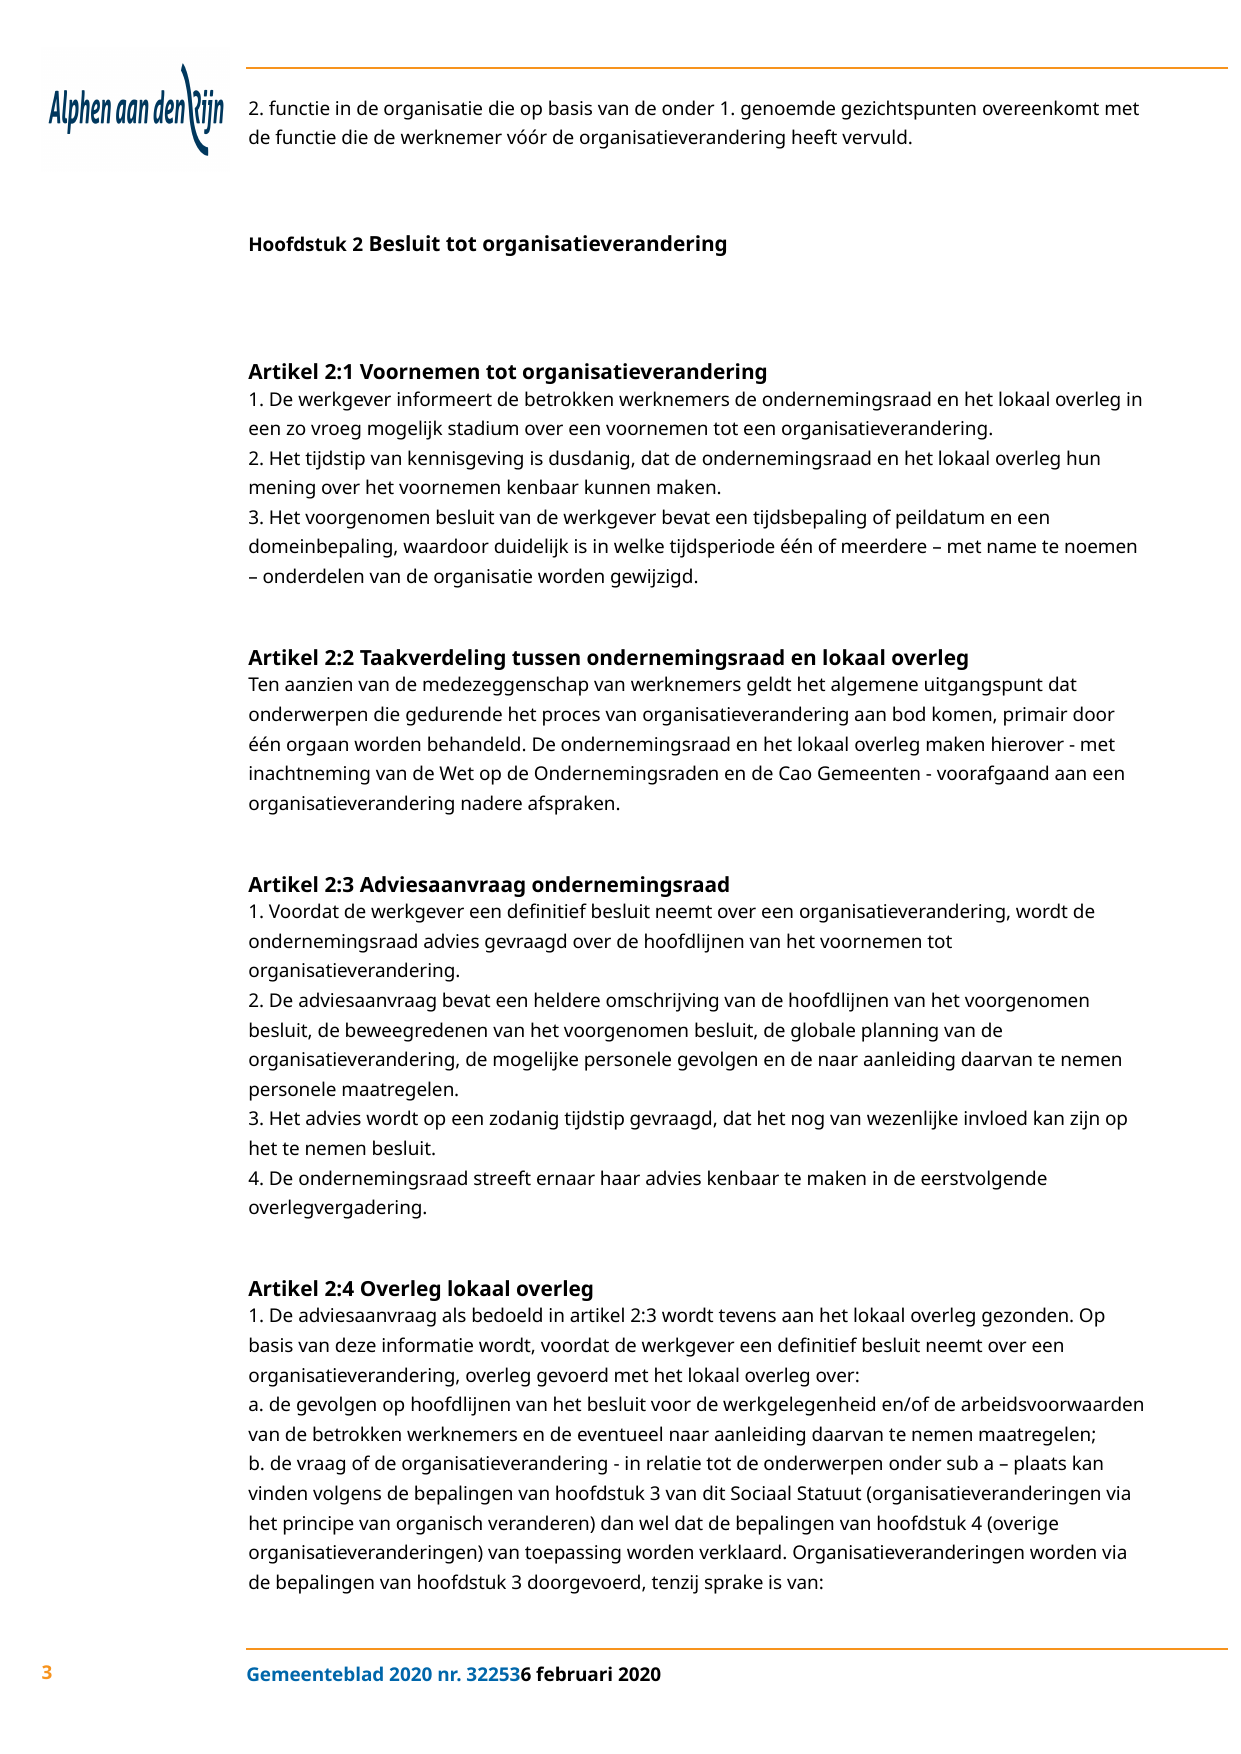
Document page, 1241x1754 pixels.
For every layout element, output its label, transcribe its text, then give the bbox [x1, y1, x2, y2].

text 2. functie in de organisatie die op basis van de onder 1. genoemde gezichtspunten overeenkomt met de functie die de werknemer vóór de organisatieverandering heeft vervuld. [248, 95, 1152, 150]
text Ten aanzien van de medezeggenschap van werknemers geldt het algemene uitgangspunt dat onderwerpen die gedurende het proces van organisatieverandering aan bod komen, primair door één orgaan worden behandeld. De ondernemingsraad en het lokaal overleg maken hierover - met inachtneming van de Wet op de Ondernemingsraden en de Cao Gemeenten - voorafgaand aan een organisatieverandering nadere afspraken. [248, 672, 1152, 816]
text 3. Het voorgenomen besluit van de werkgever bevat een tijdsbepaling of peildatum en een domeinbepaling, waardoor duidelijk is in welke tijdsperiode één of meerdere – met name te noemen – onderdelen van de organisatie worden gewijzigd. [248, 504, 1152, 589]
text Artikel 2:4 Overleg lokaal overleg [248, 1274, 1152, 1303]
text 1. De werkgever informeert de betrokken werknemers de ondernemingsraad en het lokaal overleg in een zo vroeg mogelijk stadium over een voornemen tot een organisatieverandering. [248, 386, 1152, 441]
text 2. Het tijdstip van kennisgeving is dusdanig, dat de ondernemingsraad en het lokaal overleg hun mening over het voornemen kenbaar kunnen maken. [248, 445, 1152, 500]
text b. de vraag of de organisatieverandering - in relatie tot de onderwerpen onder sub a – plaats kan vinden volgens de bepalingen van hoofdstuk 3 van dit Sociaal Statuut (organisatieveranderingen via het principe van organisch veranderen) dan wel dat de bepalingen van hoofdstuk 4 (overige organisatieveranderingen) van toepassing worden verklaard. Organisatieveranderingen worden via de bepalingen van hoofdstuk 3 doorgevoerd, tenzij sprake is van: [248, 1451, 1152, 1595]
text Artikel 2:2 Taakverdeling tussen ondernemingsraad en lokaal overleg [248, 643, 1152, 672]
text 4. De ondernemingsraad streeft ernaar haar advies kenbaar te maken in de eerstvolgende overlegvergadering. [248, 1165, 1152, 1220]
text 3. Het advies wordt op een zodanig tijdstip gevraagd, dat het nog van wezenlijke invloed kan zijn op het te nemen besluit. [248, 1106, 1152, 1161]
picture [41, 47, 231, 172]
text 1. De adviesaanvraag als bedoeld in artikel 2:3 wordt tevens aan het lokaal overleg gezonden. Op basis van deze informatie wordt, voordat de werkgever een definitief besluit neemt over een organisatieverandering, overleg gevoerd met het lokaal overleg over: [248, 1303, 1152, 1388]
text 2. De adviesaanvraag bevat een heldere omschrijving van de hoofdlijnen van het voorgenomen besluit, de beweegredenen van het voorgenomen besluit, de globale planning van de organisatieverandering, de mogelijke personele gevolgen en de naar aanleiding daarvan te nemen personele maatregelen. [248, 987, 1152, 1102]
text Artikel 2:1 Voornemen tot organisatieverandering [248, 357, 1152, 386]
text Artikel 2:3 Adviesaanvraag ondernemingsraad [248, 870, 1152, 898]
text a. de gevolgen op hoofdlijnen van het besluit voor de werkgelegenheid en/of de arbeidsvoorwaarden van de betrokken werknemers en de eventueel naar aanleiding daarvan te nemen maatregelen; [248, 1391, 1152, 1447]
text Hoofdstuk 2 Besluit tot organisatieverandering [248, 229, 1152, 258]
text 1. Voordat de werkgever een definitief besluit neemt over een organisatieverandering, wordt de ondernemingsraad advies gevraagd over de hoofdlijnen van het voornemen tot organisatieverandering. [248, 898, 1152, 983]
